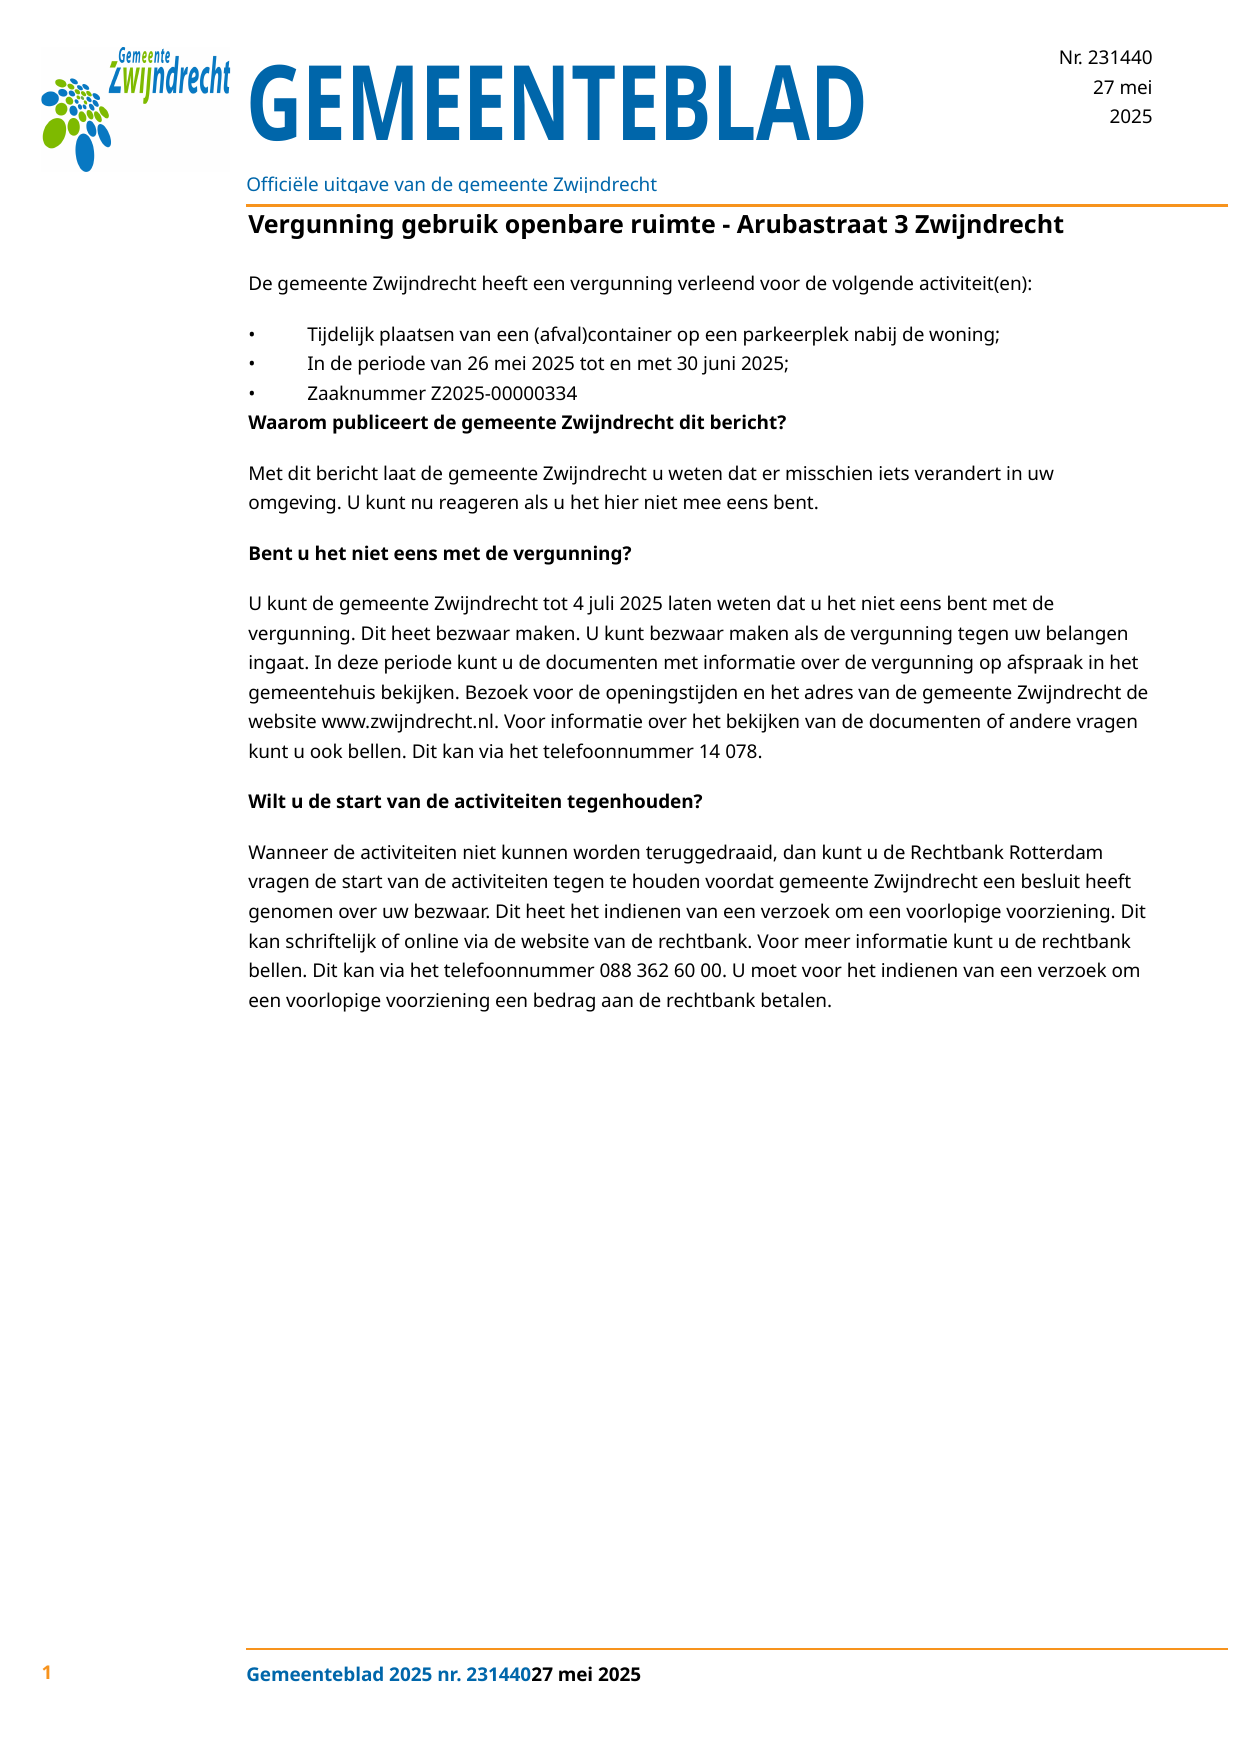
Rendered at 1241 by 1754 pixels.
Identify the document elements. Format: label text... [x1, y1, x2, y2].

list In de periode van 26 mei 2025 tot en met 30 juni 2025; [248, 350, 1152, 376]
text Vergunning gebruik openbare ruimte - Arubastraat 3 Zwijndrecht [248, 207, 1152, 241]
text Wilt u de start van de activiteiten tegenhouden? [248, 789, 1152, 814]
list Zaaknummer Z2025-00000334 [248, 380, 1152, 406]
text U kunt de gemeente Zwijndrecht tot 4 juli 2025 laten weten dat u het niet eens bent met de vergunning. Dit heet bezwaar maken. U kunt bezwaar maken als de vergunning tegen uw belangen ingaat. In deze periode kunt u de documenten met informatie over de vergunning op afspraak in het gemeentehuis bekijken. Bezoek voor de openingstijden en het adres van de gemeente Zwijndrecht de website www.zwijndrecht.nl. Voor informatie over het bekijken van de documenten of andere vragen kunt u ook bellen. Dit kan via het telefoonnummer 14 078. [248, 590, 1152, 764]
text Bent u het niet eens met de vergunning? [248, 540, 1152, 566]
text Wanneer de activiteiten niet kunnen worden teruggedraaid, dan kunt u de Rechtbank Rotterdam vragen de start van de activiteiten tegen te houden voordat gemeente Zwijndrecht een besluit heeft genomen over uw bezwaar. Dit heet het indienen van een verzoek om een voorlopige voorziening. Dit kan schriftelijk of online via de website van de rechtbank. Voor meer informatie kunt u de rechtbank bellen. Dit kan via het telefoonnummer 088 362 60 00. U moet voor het indienen van een verzoek om een voorlopige voorziening een bedrag aan de rechtbank betalen. [248, 839, 1152, 1013]
picture [41, 47, 231, 172]
text Waarom publiceert de gemeente Zwijndrecht dit bericht? [248, 409, 1152, 435]
text De gemeente Zwijndrecht heeft een vergunning verleend voor de volgende activiteit(en): [248, 270, 1152, 296]
text Met dit bericht laat de gemeente Zwijndrecht u weten dat er misschien iets verandert in uw omgeving. U kunt nu reageren als u het hier niet mee eens bent. [248, 460, 1152, 515]
list Tijdelijk plaatsen van een (afval)container op een parkeerplek nabij de woning; [248, 321, 1152, 346]
